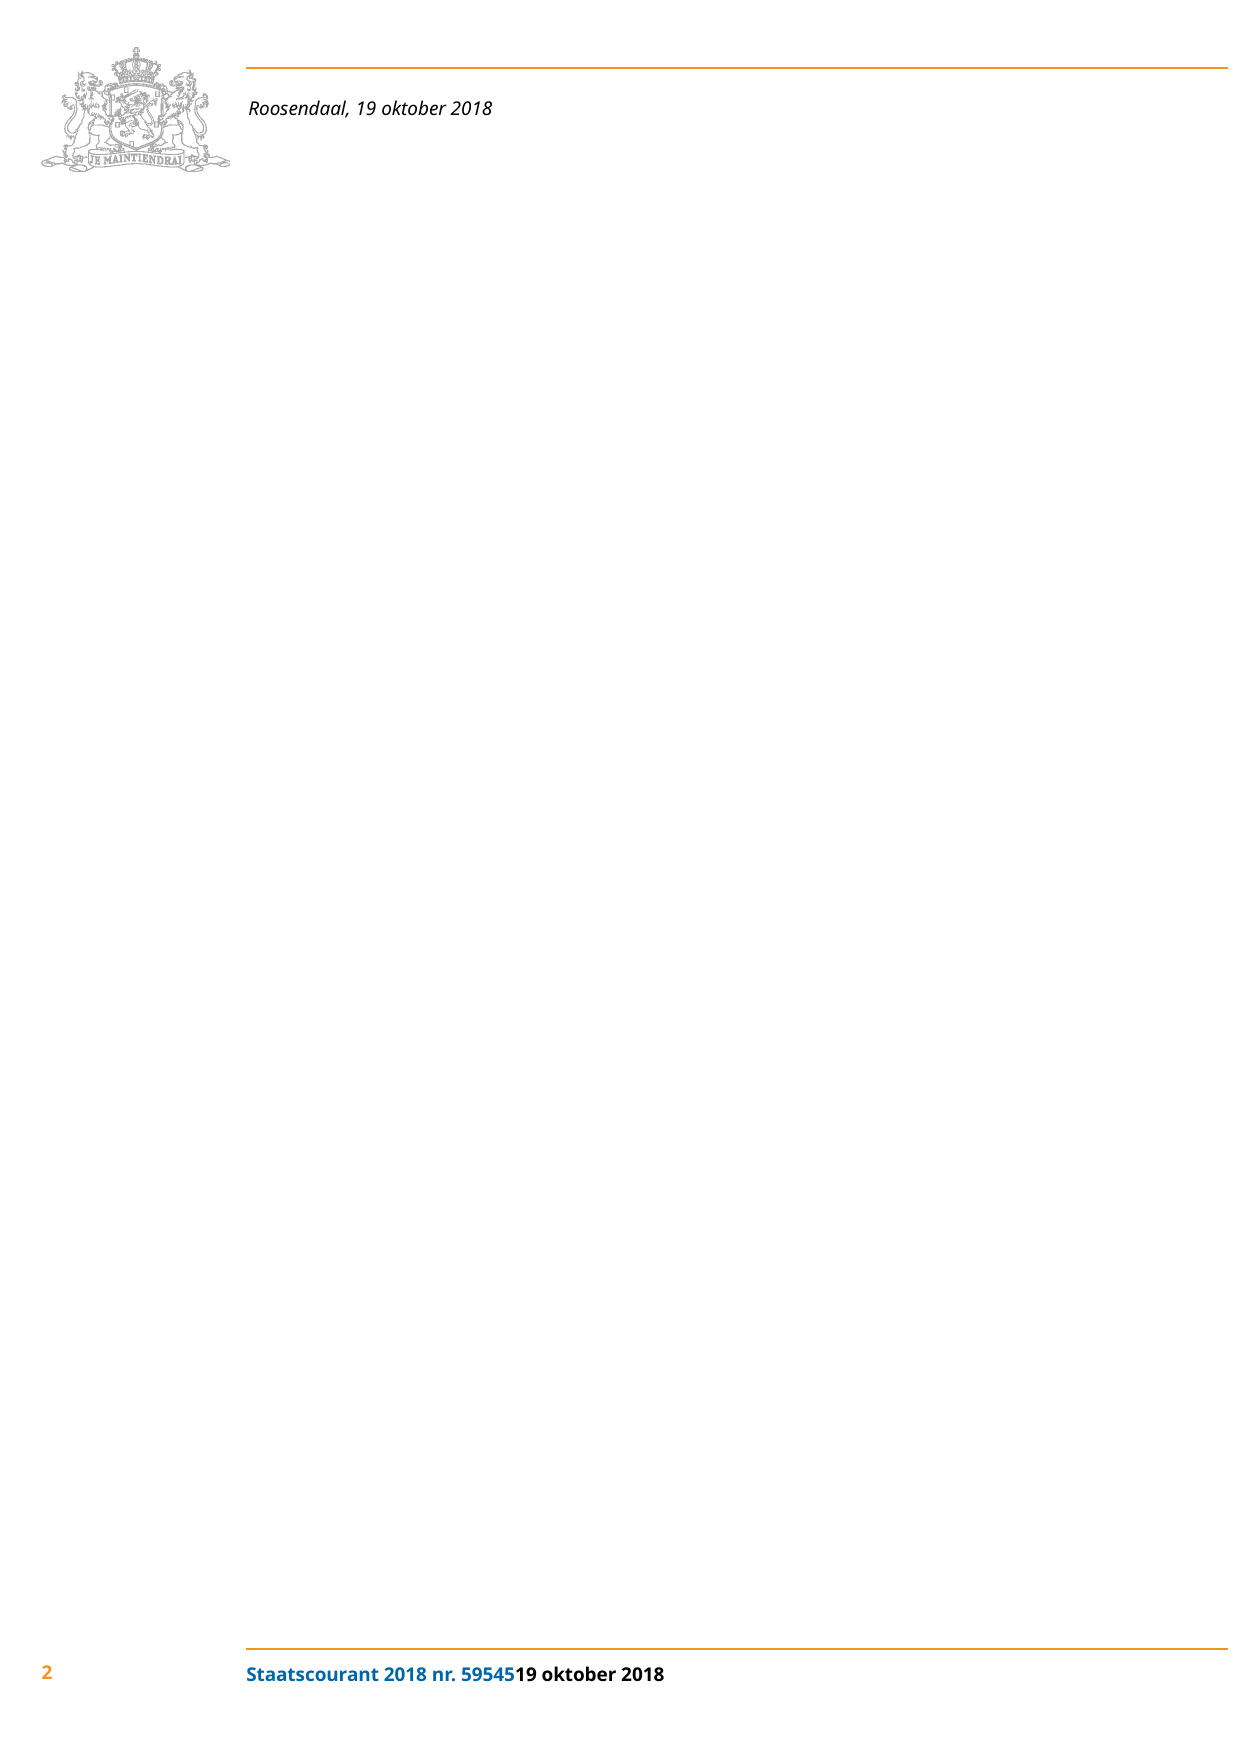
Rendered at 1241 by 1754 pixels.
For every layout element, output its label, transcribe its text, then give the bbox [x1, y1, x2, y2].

text Roosendaal, 19 oktober 2018 [248, 95, 1152, 121]
picture [41, 47, 231, 172]
